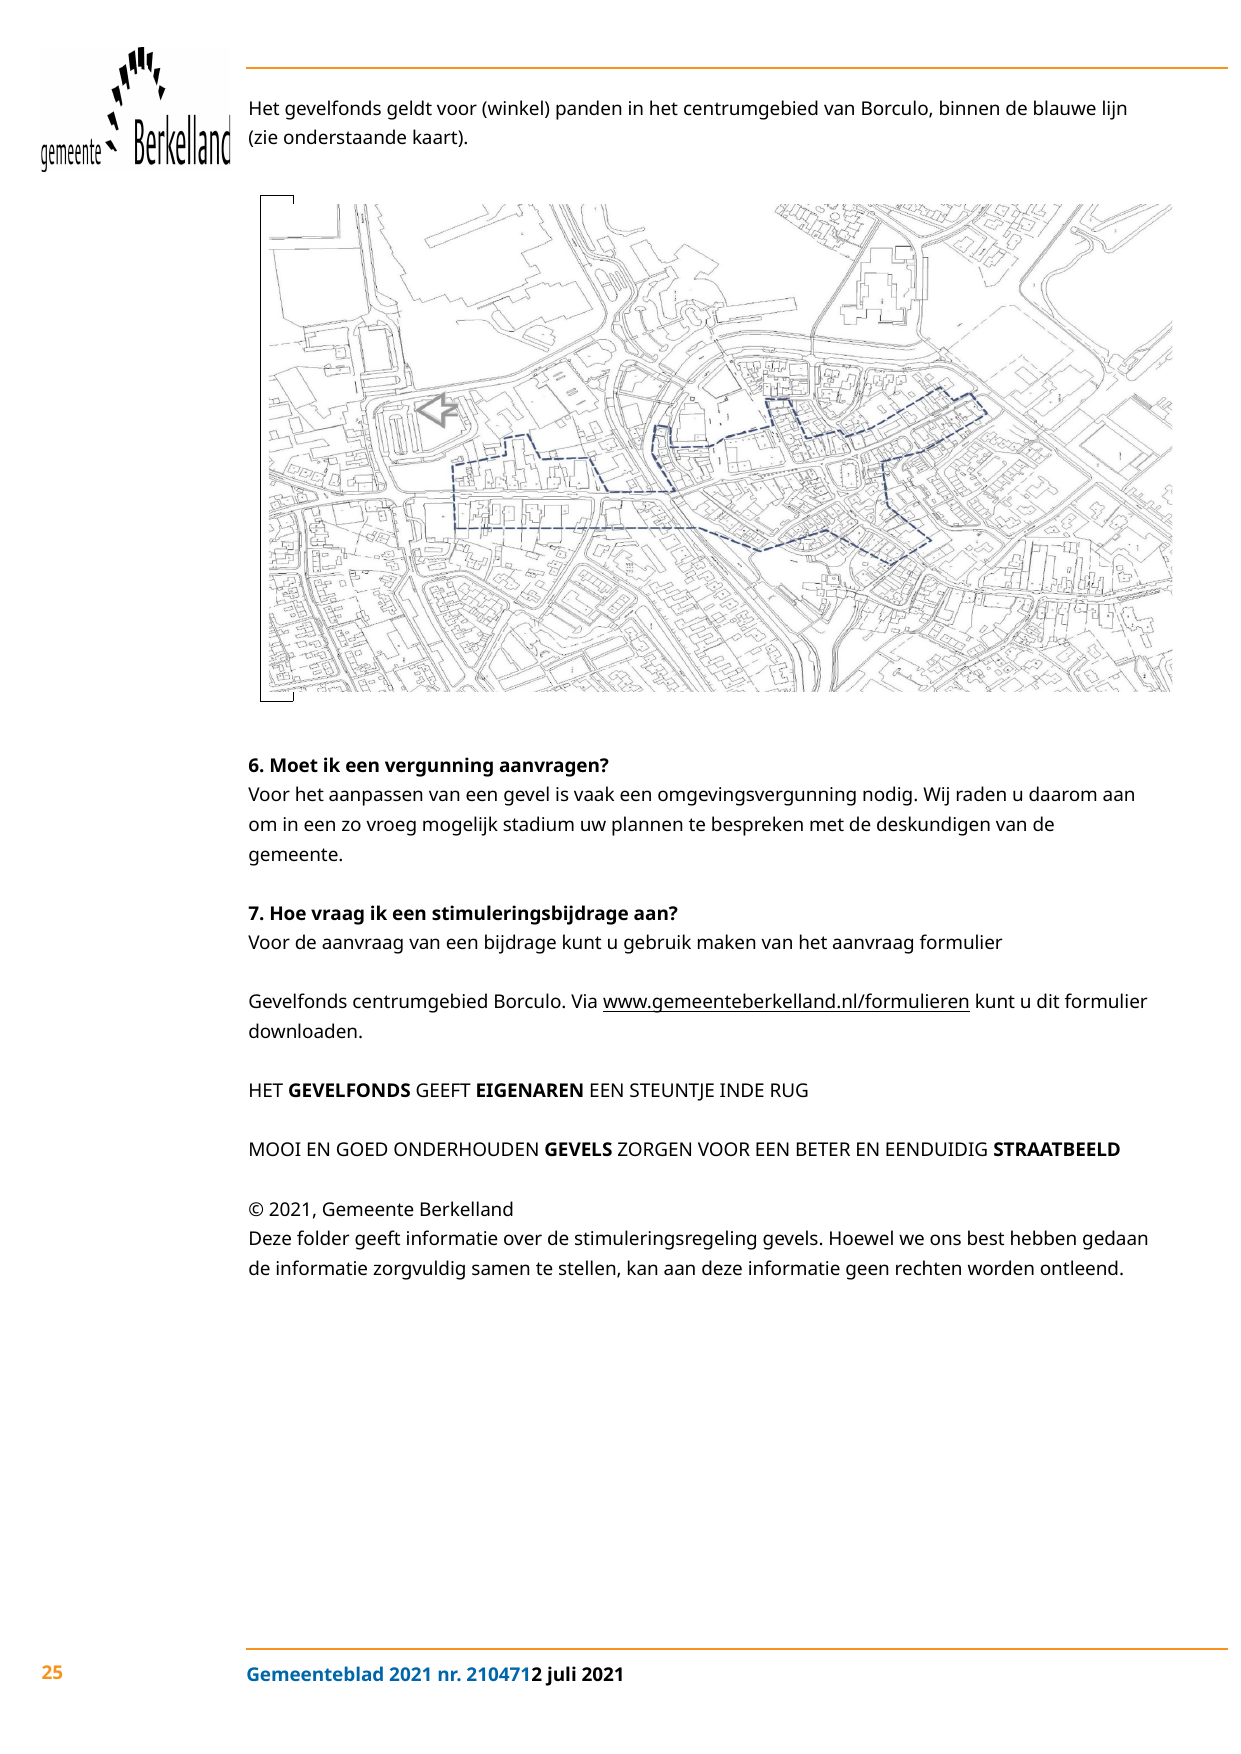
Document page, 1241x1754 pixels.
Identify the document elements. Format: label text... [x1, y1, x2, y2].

text Voor de aanvraag van een bijdrage kunt u gebruik maken van het aanvraag formulier [248, 929, 1152, 955]
picture [41, 47, 231, 172]
text (zie onderstaande kaart). [248, 124, 1152, 150]
text 6. Moet ik een vergunning aanvragen? [248, 752, 1152, 778]
text HET GEVELFONDS GEEFT EIGENAREN EEN STEUNTJE INDE RUG [248, 1077, 1152, 1103]
text Deze folder geeft informatie over de stimuleringsregeling gevels. Hoewel we ons best hebben gedaan de informatie zorgvuldig samen te stellen, kan aan deze informatie geen rechten worden ontleend. [248, 1225, 1152, 1281]
text Gevelfonds centrumgebied Borculo. Via www.gemeenteberkelland.nl/formulieren kunt u dit formulier downloaden. [248, 989, 1152, 1044]
text Voor het aanpassen van een gevel is vaak een omgevingsvergunning nodig. Wij raden u daarom aan om in een zo vroeg mogelijk stadium uw plannen te bespreken met de deskundigen van de gemeente. [248, 782, 1152, 866]
text 7. Hoe vraag ik een stimuleringsbijdrage aan? [248, 900, 1152, 926]
picture [268, 204, 1173, 692]
text MOOI EN GOED ONDERHOUDEN GEVELS ZORGEN VOOR EEN BETER EN EENDUIDIG STRAATBEELD [248, 1137, 1152, 1162]
text Het gevelfonds geldt voor (winkel) panden in het centrumgebied van Borculo, binnen de blauwe lijn [248, 95, 1152, 121]
text © 2021, Gemeente Berkelland [248, 1196, 1152, 1221]
